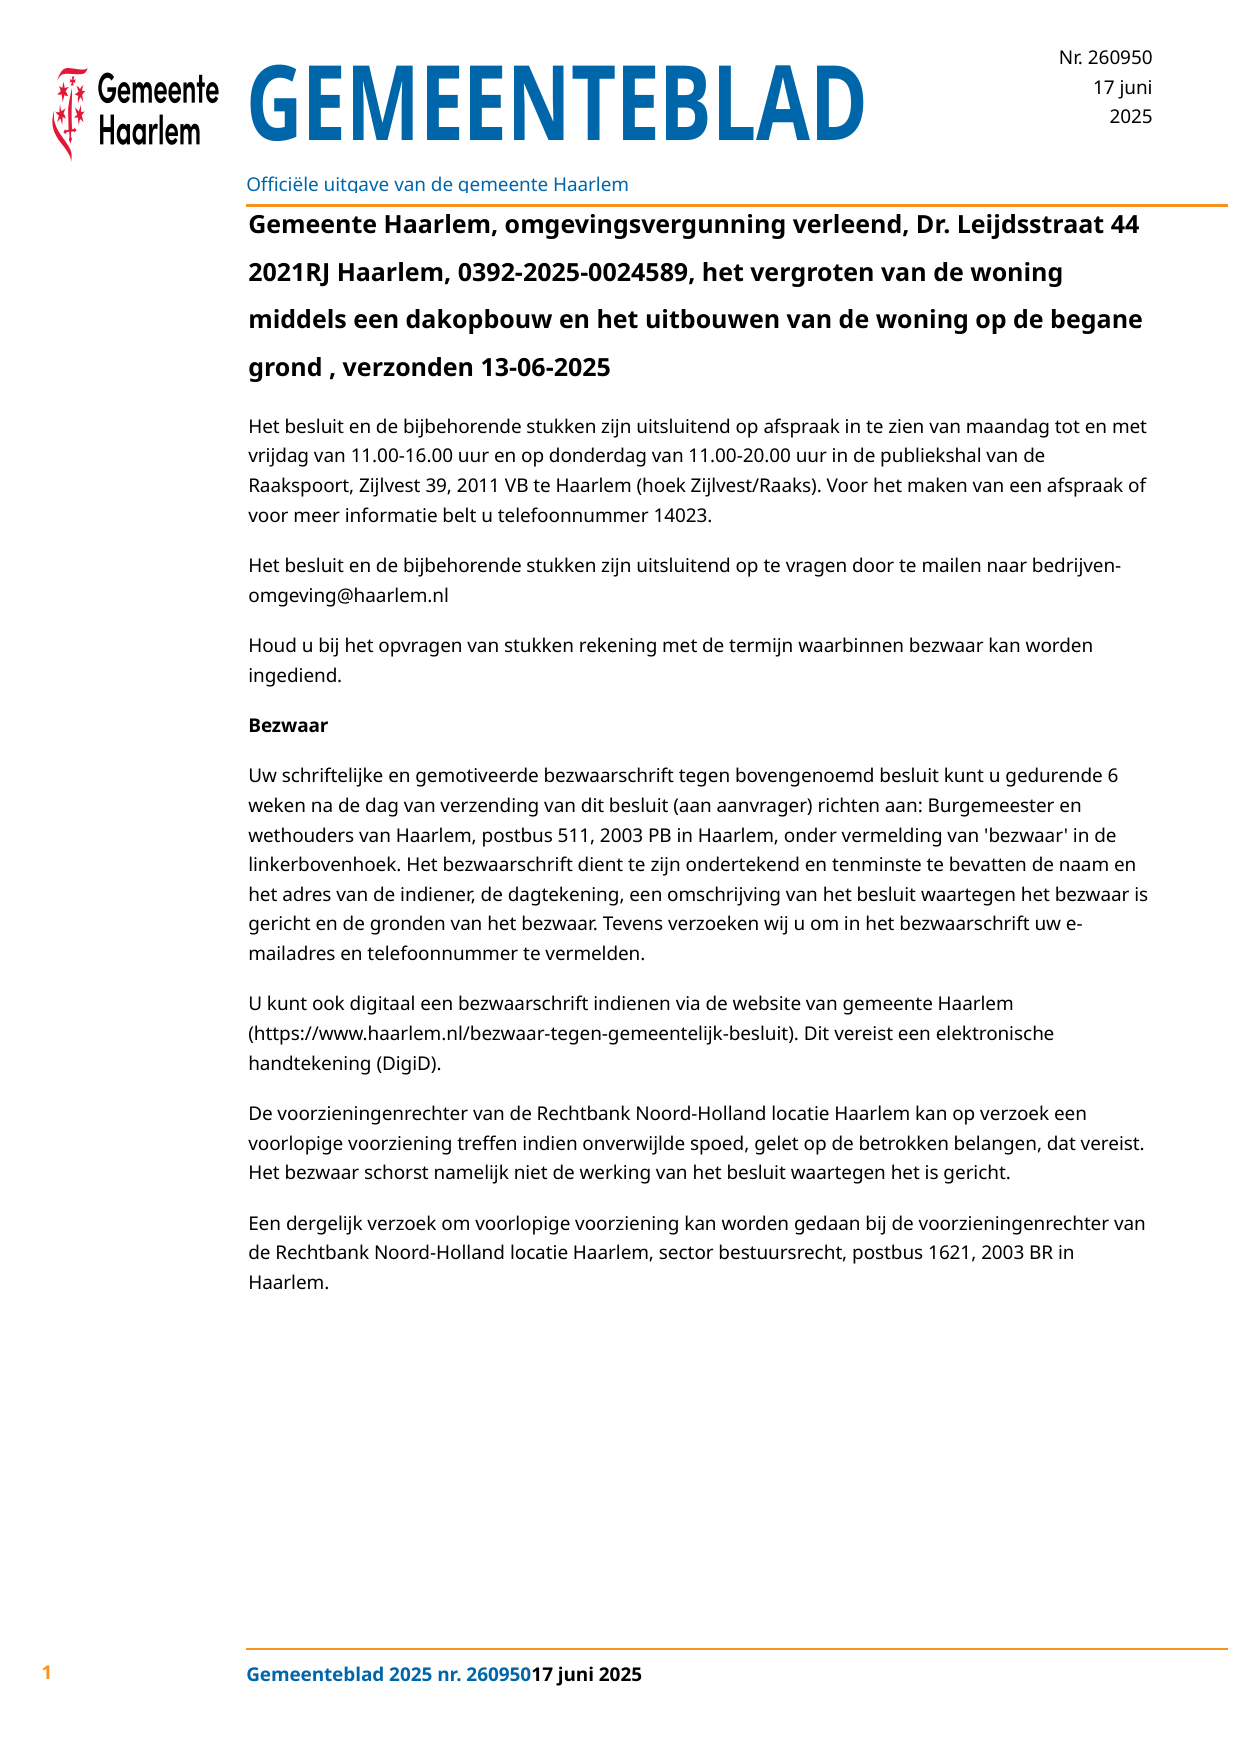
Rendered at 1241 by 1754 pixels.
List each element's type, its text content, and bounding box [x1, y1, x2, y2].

text Gemeente Haarlem, omgevingsvergunning verleend, Dr. Leijdsstraat 44 2021RJ Haarlem, 0392-2025-0024589, het vergroten van de woning middels een dakopbouw en het uitbouwen van de woning op de begane grond , verzonden 13-06-2025 [248, 207, 1152, 384]
text De voorzieningenrechter van de Rechtbank Noord-Holland locatie Haarlem kan op verzoek een voorlopige voorziening treffen indien onverwijlde spoed, gelet op de betrokken belangen, dat vereist. Het bezwaar schorst namelijk niet de werking van het besluit waartegen het is gericht. [248, 1100, 1152, 1185]
text Houd u bij het opvragen van stukken rekening met de termijn waarbinnen bezwaar kan worden ingediend. [248, 632, 1152, 688]
text Het besluit en de bijbehorende stukken zijn uitsluitend op afspraak in te zien van maandag tot en met vrijdag van 11.00-16.00 uur en op donderdag van 11.00-20.00 uur in de publiekshal van de Raakspoort, Zijlvest 39, 2011 VB te Haarlem (hoek Zijlvest/Raaks). Voor het maken van een afspraak of voor meer informatie belt u telefoonnummer 14023. [248, 413, 1152, 528]
picture [41, 47, 231, 172]
text Bezwaar [248, 712, 1152, 738]
text Uw schriftelijke en gemotiveerde bezwaarschrift tegen bovengenoemd besluit kunt u gedurende 6 weken na de dag van verzending van dit besluit (aan aanvrager) richten aan: Burgemeester en wethouders van Haarlem, postbus 511, 2003 PB in Haarlem, onder vermelding van 'bezwaar' in de linkerbovenhoek. Het bezwaarschrift dient te zijn ondertekend en tenminste te bevatten de naam en het adres van de indiener, de dagtekening, een omschrijving van het besluit waartegen het bezwaar is gericht en de gronden van het bezwaar. Tevens verzoeken wij u om in het bezwaarschrift uw e-mailadres en telefoonnummer te vermelden. [248, 763, 1152, 966]
text U kunt ook digitaal een bezwaarschrift indienen via de website van gemeente Haarlem (https://www.haarlem.nl/bezwaar-tegen-gemeentelijk-besluit). Dit vereist een elektronische handtekening (DigiD). [248, 991, 1152, 1076]
text Het besluit en de bijbehorende stukken zijn uitsluitend op te vragen door te mailen naar bedrijven-omgeving@haarlem.nl [248, 552, 1152, 608]
text Een dergelijk verzoek om voorlopige voorziening kan worden gedaan bij de voorzieningenrechter van de Rechtbank Noord-Holland locatie Haarlem, sector bestuursrecht, postbus 1621, 2003 BR in Haarlem. [248, 1210, 1152, 1295]
